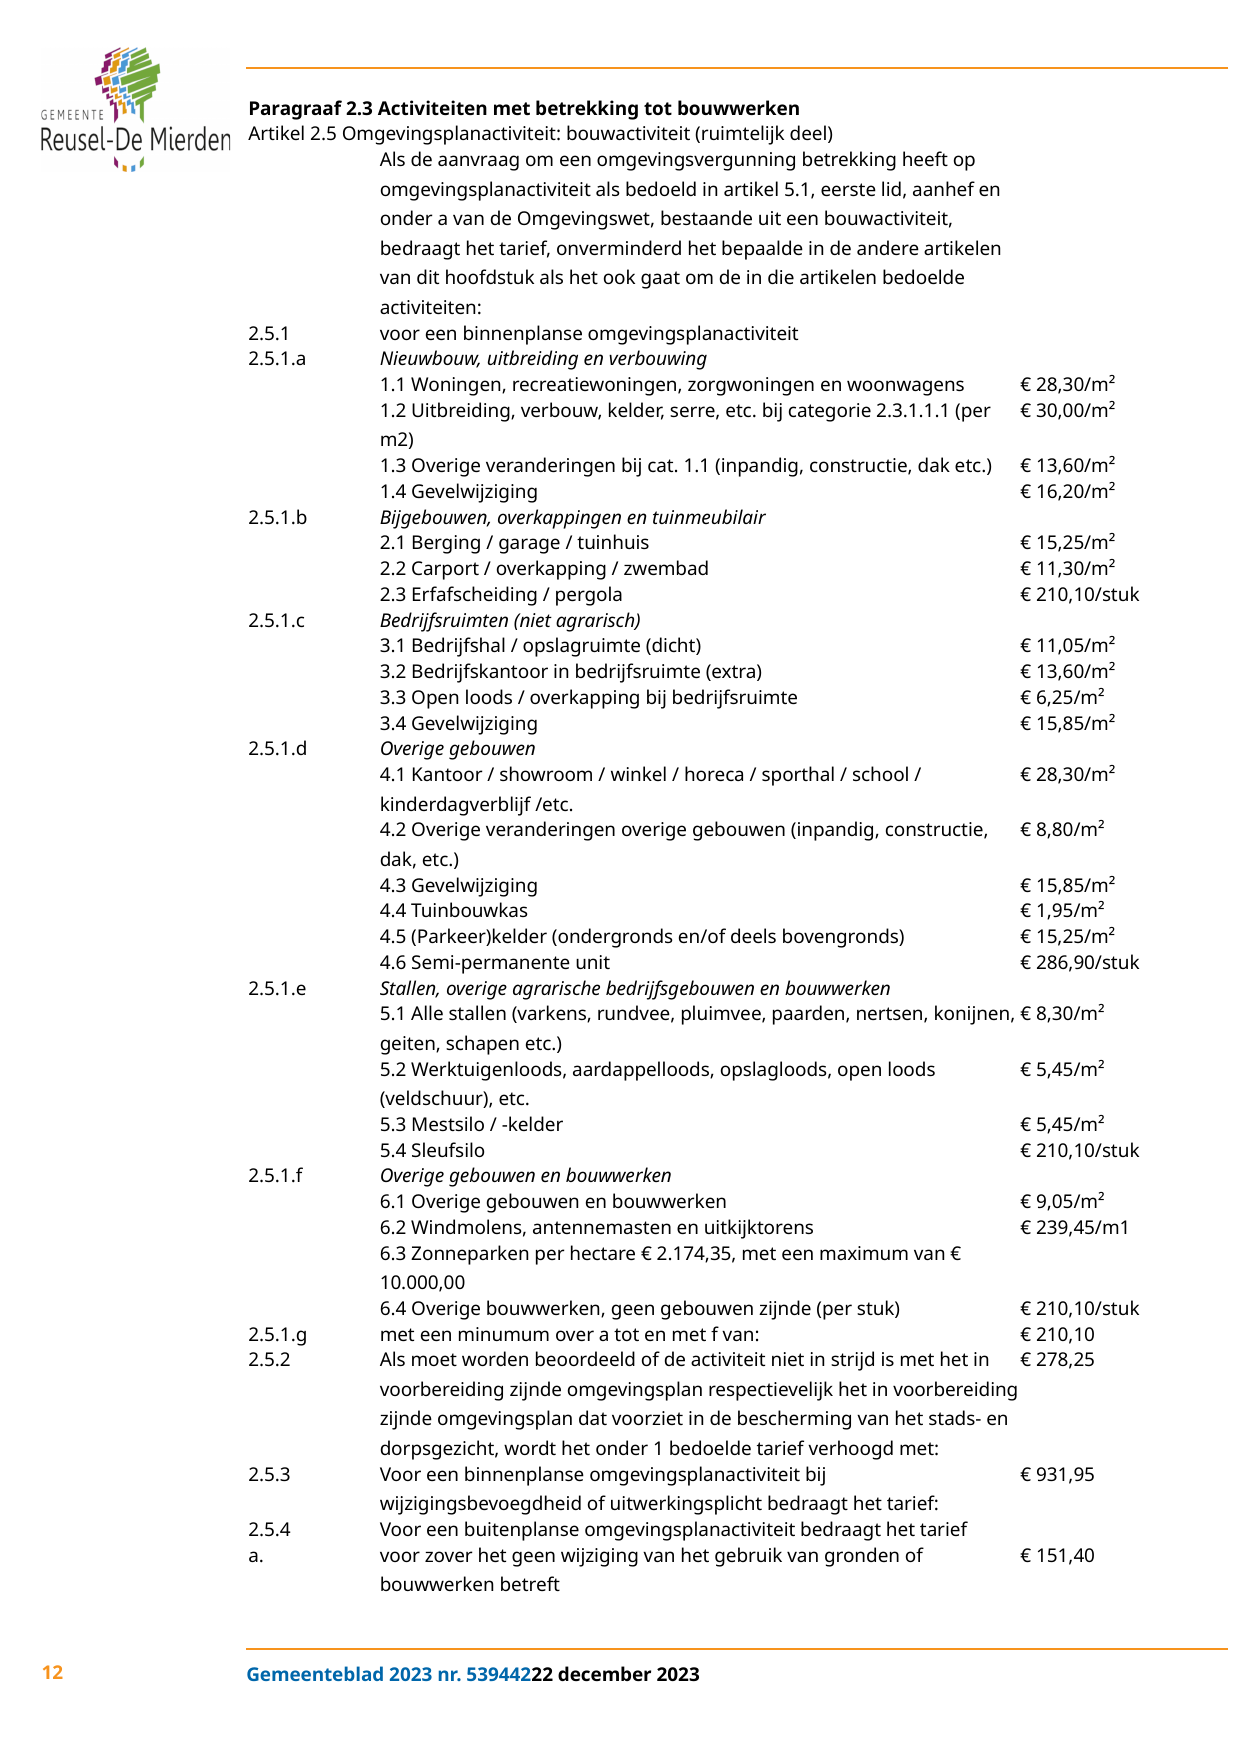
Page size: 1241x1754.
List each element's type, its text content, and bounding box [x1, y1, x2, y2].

table_cell Voor een buitenplanse omgevingsplanactiviteit bedraagt het tarief [380, 1516, 1020, 1542]
table_cell € 8,30/m² [1020, 1000, 1152, 1056]
table_cell [248, 1295, 379, 1321]
table_cell Als de aanvraag om een omgevingsvergunning betrekking heeft op omgevingsplanactiviteit als bedoeld in artikel 5.1, eerste lid, aanhef en onder a van de Omgevingswet, bestaande uit een bouwactiviteit, bedraagt het tarief, onverminderd het bepaalde in de andere artikelen van dit hoofdstuk als het ook gaat om de in die artikelen bedoelde activiteiten: [380, 146, 1020, 320]
table_cell [248, 923, 379, 949]
picture [41, 47, 231, 172]
table_cell [1020, 607, 1152, 632]
table_cell [248, 872, 379, 897]
table_cell € 210,10/stuk [1020, 1137, 1152, 1162]
table_cell € 151,40 [1020, 1542, 1152, 1597]
table_cell 2.5.1.a [248, 346, 379, 371]
table_cell Voor een binnenplanse omgevingsplanactiviteit bij wijzigingsbevoegdheid of uitwerkingsplicht bedraagt het tarief: [380, 1461, 1020, 1516]
table_cell € 11,30/m² [1020, 555, 1152, 581]
table_cell € 5,45/m² [1020, 1111, 1152, 1137]
table_cell [1020, 346, 1152, 371]
table_cell [248, 1137, 379, 1162]
table_cell [248, 816, 379, 872]
table_cell 2.5.1.c [248, 607, 379, 632]
table_cell voor zover het geen wijziging van het gebruik van gronden of bouwwerken betreft [380, 1542, 1020, 1597]
table_cell [1020, 1516, 1152, 1542]
table_cell 2.2 Carport / overkapping / zwembad [380, 555, 1020, 581]
table_cell [248, 949, 379, 975]
table_cell 4.2 Overige veranderingen overige gebouwen (inpandig, constructie, dak, etc.) [380, 816, 1020, 872]
table_cell 6.4 Overige bouwwerken, geen gebouwen zijnde (per stuk) [380, 1295, 1020, 1321]
table_cell [1020, 146, 1152, 320]
table_cell € 15,25/m² [1020, 530, 1152, 555]
table_cell € 5,45/m² [1020, 1056, 1152, 1111]
table_cell [248, 710, 379, 735]
table_cell 4.1 Kantoor / showroom / winkel / horeca / sporthal / school / kinderdagverblijf /etc. [380, 761, 1020, 816]
table_cell 2.5.1.g [248, 1321, 379, 1346]
table_cell Paragraaf 2.3 Activiteiten met betrekking tot bouwwerken [248, 95, 1020, 121]
table_cell [248, 633, 379, 658]
table_cell a. [248, 1542, 379, 1597]
table_cell € 15,85/m² [1020, 710, 1152, 735]
table_cell [248, 684, 379, 710]
table_cell 6.2 Windmolens, antennemasten en uitkijktorens [380, 1214, 1020, 1240]
table_cell Artikel 2.5 Omgevingsplanactiviteit: bouwactiviteit (ruimtelijk deel) [248, 121, 1020, 146]
table_cell 4.4 Tuinbouwkas [380, 898, 1020, 923]
table_cell € 239,45/m1 [1020, 1214, 1152, 1240]
table_cell 2.5.1.d [248, 735, 379, 761]
table_cell € 8,80/m² [1020, 816, 1152, 872]
table_cell [248, 146, 379, 320]
table_cell € 11,05/m² [1020, 633, 1152, 658]
table_cell [248, 453, 379, 478]
table_cell [248, 761, 379, 816]
table_cell 5.2 Werktuigenloods, aardappelloods, opslagloods, open loods (veldschuur), etc. [380, 1056, 1020, 1111]
table_cell voor een binnenplanse omgevingsplanactiviteit [380, 320, 1020, 346]
table_cell € 28,30/m² [1020, 371, 1152, 397]
table_cell € 15,85/m² [1020, 872, 1152, 897]
table_cell € 15,25/m² [1020, 923, 1152, 949]
table_cell 1.4 Gevelwijziging [380, 478, 1020, 504]
table_cell 1.1 Woningen, recreatiewoningen, zorgwoningen en woonwagens [380, 371, 1020, 397]
table_cell € 9,05/m² [1020, 1188, 1152, 1214]
table_cell 3.4 Gevelwijziging [380, 710, 1020, 735]
table_cell 1.2 Uitbreiding, verbouw, kelder, serre, etc. bij categorie 2.3.1.1.1 (per m2) [380, 397, 1020, 452]
table_cell € 210,10/stuk [1020, 1295, 1152, 1321]
table_cell 3.2 Bedrijfskantoor in bedrijfsruimte (extra) [380, 658, 1020, 684]
table_cell € 1,95/m² [1020, 898, 1152, 923]
table_cell Stallen, overige agrarische bedrijfsgebouwen en bouwwerken [380, 975, 1020, 1000]
table_cell [248, 1111, 379, 1137]
table_cell Overige gebouwen [380, 735, 1020, 761]
table_cell € 286,90/stuk [1020, 949, 1152, 975]
table_cell 4.3 Gevelwijziging [380, 872, 1020, 897]
table_cell [248, 397, 379, 452]
table_cell [248, 478, 379, 504]
table_cell 2.1 Berging / garage / tuinhuis [380, 530, 1020, 555]
table_cell [248, 898, 379, 923]
table_cell [1020, 1163, 1152, 1188]
table_cell [1020, 504, 1152, 529]
table_cell 5.1 Alle stallen (varkens, rundvee, pluimvee, paarden, nertsen, konijnen, geiten, schapen etc.) [380, 1000, 1020, 1056]
table_cell [248, 1000, 379, 1056]
table_cell 2.3 Erfafscheiding / pergola [380, 581, 1020, 607]
table_cell 4.6 Semi-permanente unit [380, 949, 1020, 975]
table_cell € 13,60/m² [1020, 658, 1152, 684]
table_cell Overige gebouwen en bouwwerken [380, 1163, 1020, 1188]
table_cell [248, 1240, 379, 1295]
table_cell met een minumum over a tot en met f van: [380, 1321, 1020, 1346]
table_cell [1020, 121, 1152, 146]
table_cell € 931,95 [1020, 1461, 1152, 1516]
table_cell € 6,25/m² [1020, 684, 1152, 710]
table_cell [1020, 735, 1152, 761]
table_cell [248, 1214, 379, 1240]
table_cell 6.1 Overige gebouwen en bouwwerken [380, 1188, 1020, 1214]
table_cell [1020, 975, 1152, 1000]
table_cell Nieuwbouw, uitbreiding en verbouwing [380, 346, 1020, 371]
table_cell [248, 371, 379, 397]
table_cell 2.5.1.b [248, 504, 379, 529]
table_cell € 16,20/m² [1020, 478, 1152, 504]
table_cell 2.5.4 [248, 1516, 379, 1542]
table_cell 5.4 Sleufsilo [380, 1137, 1020, 1162]
table_cell [248, 581, 379, 607]
table_cell 3.1 Bedrijfshal / opslagruimte (dicht) [380, 633, 1020, 658]
table_cell 2.5.2 [248, 1346, 379, 1461]
table_cell [1020, 95, 1152, 121]
table_cell Bijgebouwen, overkappingen en tuinmeubilair [380, 504, 1020, 529]
table_cell € 28,30/m² [1020, 761, 1152, 816]
table_cell Bedrijfsruimten (niet agrarisch) [380, 607, 1020, 632]
table_cell 2.5.3 [248, 1461, 379, 1516]
table_cell 4.5 (Parkeer)kelder (ondergronds en/of deels bovengronds) [380, 923, 1020, 949]
table_cell 2.5.1 [248, 320, 379, 346]
table_cell [248, 1056, 379, 1111]
table_cell 1.3 Overige veranderingen bij cat. 1.1 (inpandig, constructie, dak etc.) [380, 453, 1020, 478]
table_cell Als moet worden beoordeeld of de activiteit niet in strijd is met het in voorbereiding zijnde omgevingsplan respectievelijk het in voorbereiding zijnde omgevingsplan dat voorziet in de bescherming van het stads- en dorpsgezicht, wordt het onder 1 bedoelde tarief verhoogd met: [380, 1346, 1020, 1461]
table_cell [1020, 1240, 1152, 1295]
table_cell [248, 1188, 379, 1214]
table_cell [1020, 320, 1152, 346]
table_cell [248, 530, 379, 555]
table_cell € 210,10/stuk [1020, 581, 1152, 607]
table_cell € 278,25 [1020, 1346, 1152, 1461]
table_cell [248, 555, 379, 581]
table_cell 2.5.1.e [248, 975, 379, 1000]
table_cell [248, 658, 379, 684]
table_cell 3.3 Open loods / overkapping bij bedrijfsruimte [380, 684, 1020, 710]
table_cell € 210,10 [1020, 1321, 1152, 1346]
table_cell 2.5.1.f [248, 1163, 379, 1188]
table_cell 5.3 Mestsilo / -kelder [380, 1111, 1020, 1137]
table_cell 6.3 Zonneparken per hectare € 2.174,35, met een maximum van € 10.000,00 [380, 1240, 1020, 1295]
table_cell € 13,60/m² [1020, 453, 1152, 478]
table_cell € 30,00/m² [1020, 397, 1152, 452]
